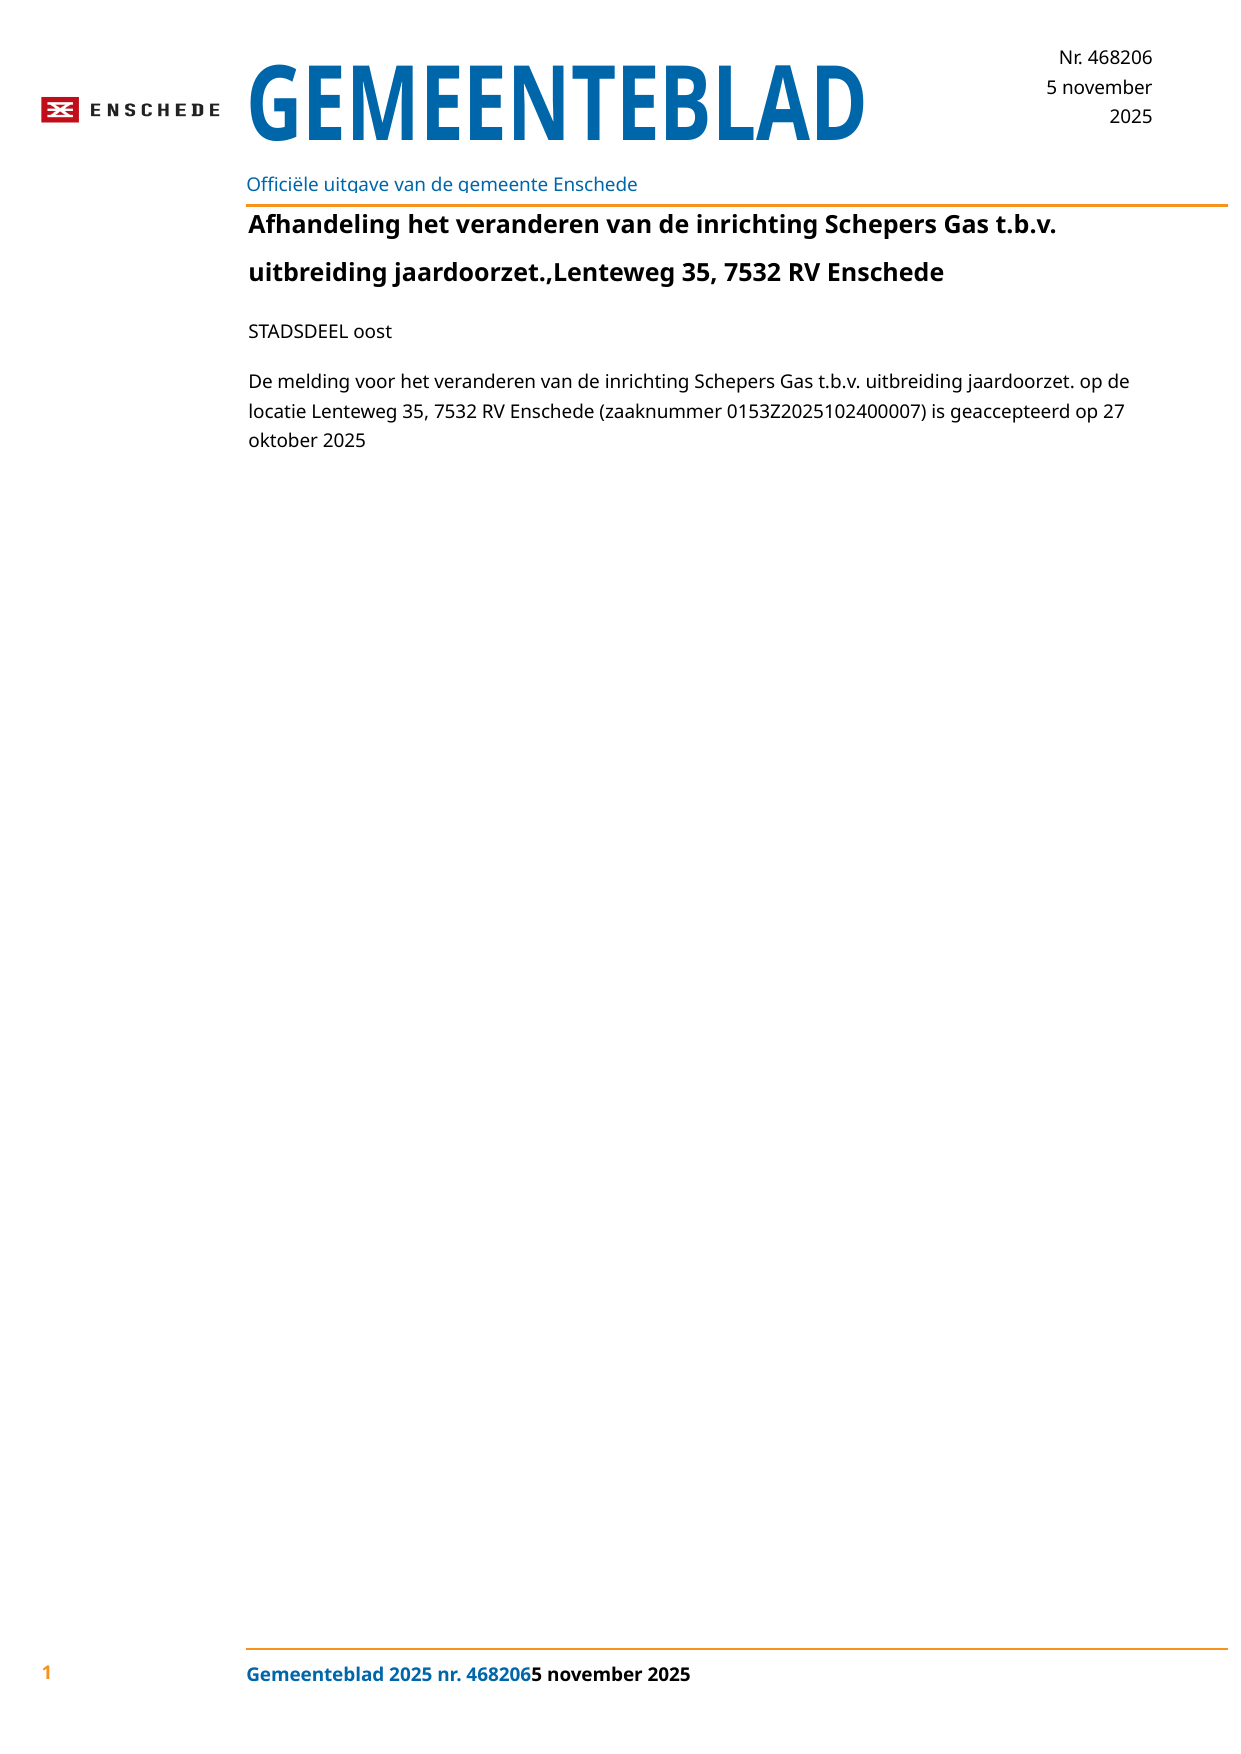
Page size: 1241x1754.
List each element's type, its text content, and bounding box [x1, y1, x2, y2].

picture [41, 47, 231, 172]
text De melding voor het veranderen van de inrichting Schepers Gas t.b.v. uitbreiding jaardoorzet. op de locatie Lenteweg 35, 7532 RV Enschede (zaaknummer 0153Z2025102400007) is geaccepteerd op 27 oktober 2025 [248, 368, 1152, 453]
text STADSDEEL oost [248, 318, 1152, 344]
text Afhandeling het veranderen van de inrichting Schepers Gas t.b.v. uitbreiding jaardoorzet.,Lenteweg 35, 7532 RV Enschede [248, 207, 1152, 288]
